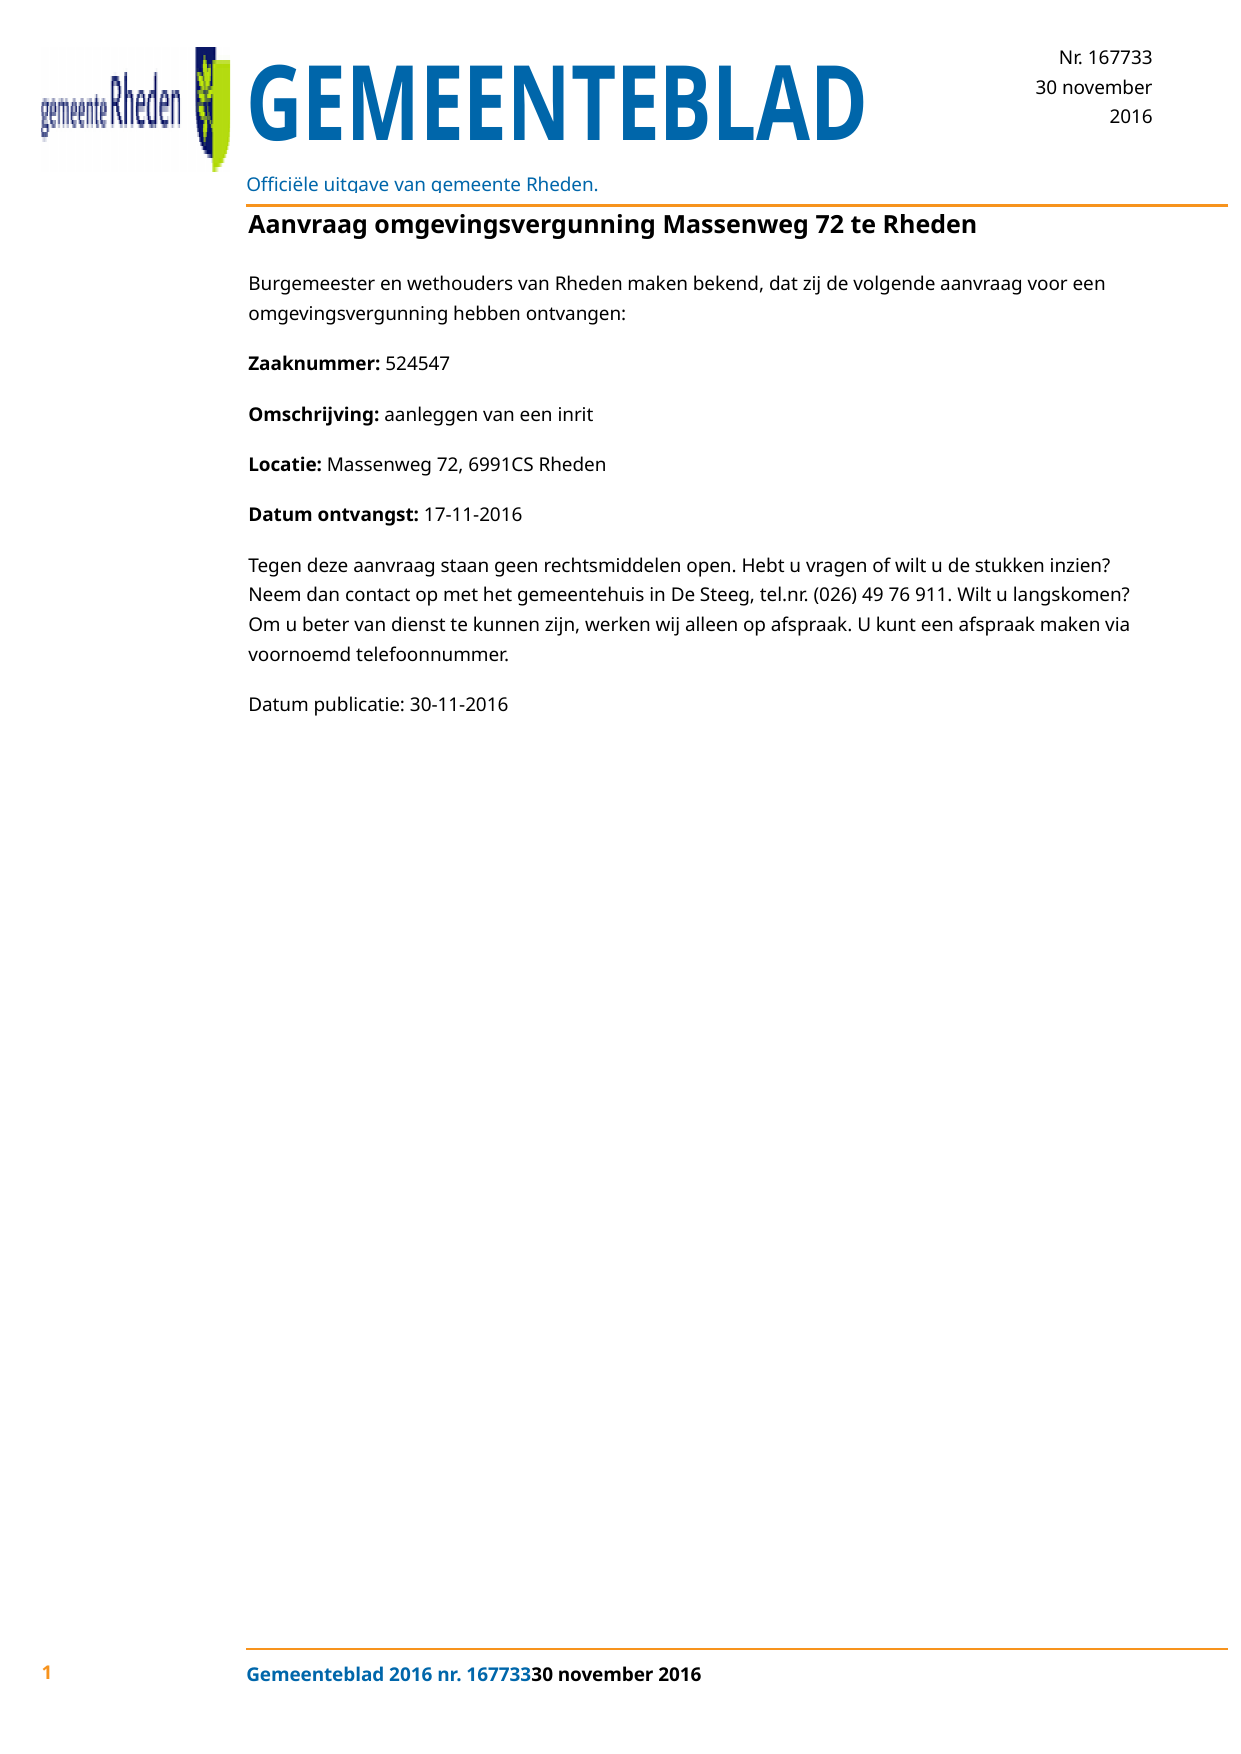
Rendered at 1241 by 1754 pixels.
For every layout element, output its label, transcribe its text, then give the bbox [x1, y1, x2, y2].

text Omschrijving: aanleggen van een inrit [248, 401, 1152, 426]
text Tegen deze aanvraag staan geen rechtsmiddelen open. Hebt u vragen of wilt u de stukken inzien? Neem dan contact op met het gemeentehuis in De Steeg, tel.nr. (026) 49 76 911. Wilt u langskomen? Om u beter van dienst te kunnen zijn, werken wij alleen op afspraak. U kunt een afspraak maken via voornoemd telefoonnummer. [248, 552, 1152, 666]
picture [41, 47, 231, 172]
text Locatie: Massenweg 72, 6991CS Rheden [248, 451, 1152, 477]
text Zaaknummer: 524547 [248, 350, 1152, 376]
text Datum ontvangst: 17-11-2016 [248, 502, 1152, 527]
text Burgemeester en wethouders van Rheden maken bekend, dat zij de volgende aanvraag voor een omgevingsvergunning hebben ontvangen: [248, 270, 1152, 326]
text Datum publicatie: 30-11-2016 [248, 691, 1152, 717]
text Aanvraag omgevingsvergunning Massenweg 72 te Rheden [248, 207, 1152, 241]
